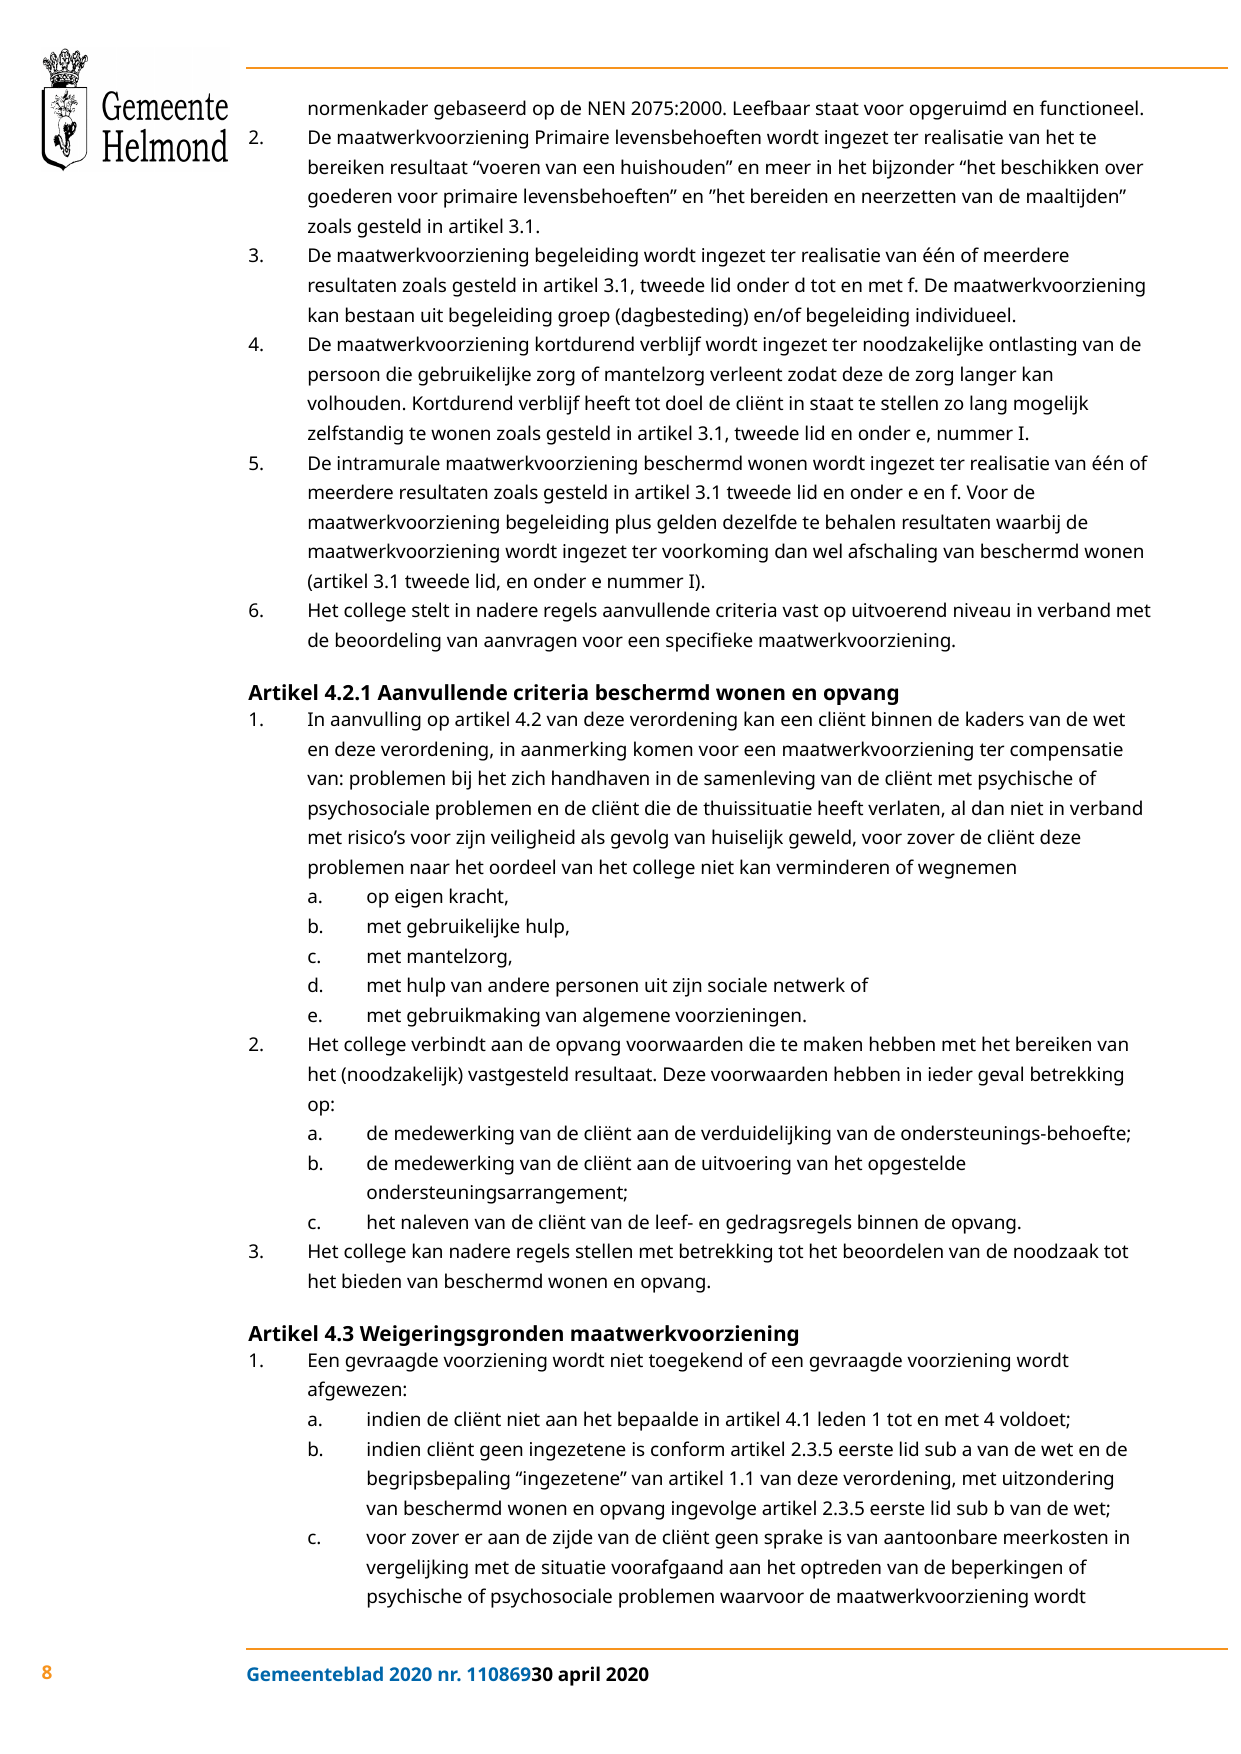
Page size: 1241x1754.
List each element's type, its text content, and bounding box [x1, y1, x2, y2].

list voor zover er aan de zijde van de cliënt geen sprake is van aantoonbare meerkosten in vergelijking met de situatie voorafgaand aan het optreden van de beperkingen of psychische of psychosociale problemen waarvoor de maatwerkvoorziening wordt [307, 1524, 1152, 1609]
list de medewerking van de cliënt aan de verduidelijking van de ondersteunings-behoefte; [307, 1120, 1152, 1146]
list In aanvulling op artikel 4.2 van deze verordening kan een cliënt binnen de kaders van de wet en deze verordening, in aanmerking komen voor een maatwerkvoorziening ter compensatie van: problemen bij het zich handhaven in de samenleving van de cliënt met psychische of psychosociale problemen en de cliënt die de thuissituatie heeft verlaten, al dan niet in verband met risico’s voor zijn veiligheid als gevolg van huiselijk geweld, voor zover de cliënt deze problemen naar het oordeel van het college niet kan verminderen of wegnemen [248, 706, 1152, 880]
list met gebruikmaking van algemene voorzieningen. [307, 1002, 1152, 1028]
list met hulp van andere personen uit zijn sociale netwerk of [307, 972, 1152, 998]
list De maatwerkvoorziening kortdurend verblijf wordt ingezet ter noodzakelijke ontlasting van de persoon die gebruikelijke zorg of mantelzorg verleent zodat deze de zorg langer kan volhouden. Kortdurend verblijf heeft tot doel de cliënt in staat te stellen zo lang mogelijk zelfstandig te wonen zoals gesteld in artikel 3.1, tweede lid en onder e, nummer I. [248, 331, 1152, 446]
list indien de cliënt niet aan het bepaalde in artikel 4.1 leden 1 tot en met 4 voldoet; [307, 1406, 1152, 1432]
text Artikel 4.3 Weigeringsgronden maatwerkvoorziening [248, 1319, 1152, 1347]
picture [41, 47, 231, 172]
list De maatwerkvoorziening begeleiding wordt ingezet ter realisatie van één of meerdere resultaten zoals gesteld in artikel 3.1, tweede lid onder d tot en met f. De maatwerkvoorziening kan bestaan uit begeleiding groep (dagbesteding) en/of begeleiding individueel. [248, 243, 1152, 328]
list Het college kan nadere regels stellen met betrekking tot het beoordelen van de noodzaak tot het bieden van beschermd wonen en opvang. [248, 1239, 1152, 1294]
list de medewerking van de cliënt aan de uitvoering van het opgestelde ondersteuningsarrangement; [307, 1150, 1152, 1205]
list op eigen kracht, [307, 884, 1152, 909]
list Het college stelt in nadere regels aanvullende criteria vast op uitvoerend niveau in verband met de beoordeling van aanvragen voor een specifieke maatwerkvoorziening. [248, 598, 1152, 653]
list Het college verbindt aan de opvang voorwaarden die te maken hebben met het bereiken van het (noodzakelijk) vastgesteld resultaat. Deze voorwaarden hebben in ieder geval betrekking op: [248, 1032, 1152, 1116]
list De intramurale maatwerkvoorziening beschermd wonen wordt ingezet ter realisatie van één of meerdere resultaten zoals gesteld in artikel 3.1 tweede lid en onder e en f. Voor de maatwerkvoorziening begeleiding plus gelden dezelfde te behalen resultaten waarbij de maatwerkvoorziening wordt ingezet ter voorkoming dan wel afschaling van beschermd wonen (artikel 3.1 tweede lid, en onder e nummer I). [248, 450, 1152, 594]
list met gebruikelijke hulp, [307, 913, 1152, 939]
list met mantelzorg, [307, 943, 1152, 968]
list normenkader gebaseerd op de NEN 2075:2000. Leefbaar staat voor opgeruimd en functioneel. [248, 95, 1152, 121]
text Artikel 4.2.1 Aanvullende criteria beschermd wonen en opvang [248, 678, 1152, 706]
list indien cliënt geen ingezetene is conform artikel 2.3.5 eerste lid sub a van de wet en de begripsbepaling “ingezetene” van artikel 1.1 van deze verordening, met uitzondering van beschermd wonen en opvang ingevolge artikel 2.3.5 eerste lid sub b van de wet; [307, 1436, 1152, 1521]
list Een gevraagde voorziening wordt niet toegekend of een gevraagde voorziening wordt afgewezen: [248, 1347, 1152, 1402]
list De maatwerkvoorziening Primaire levensbehoeften wordt ingezet ter realisatie van het te bereiken resultaat “voeren van een huishouden” en meer in het bijzonder “het beschikken over goederen voor primaire levensbehoeften” en ”het bereiden en neerzetten van de maaltijden” zoals gesteld in artikel 3.1. [248, 124, 1152, 239]
list het naleven van de cliënt van de leef- en gedragsregels binnen de opvang. [307, 1209, 1152, 1235]
